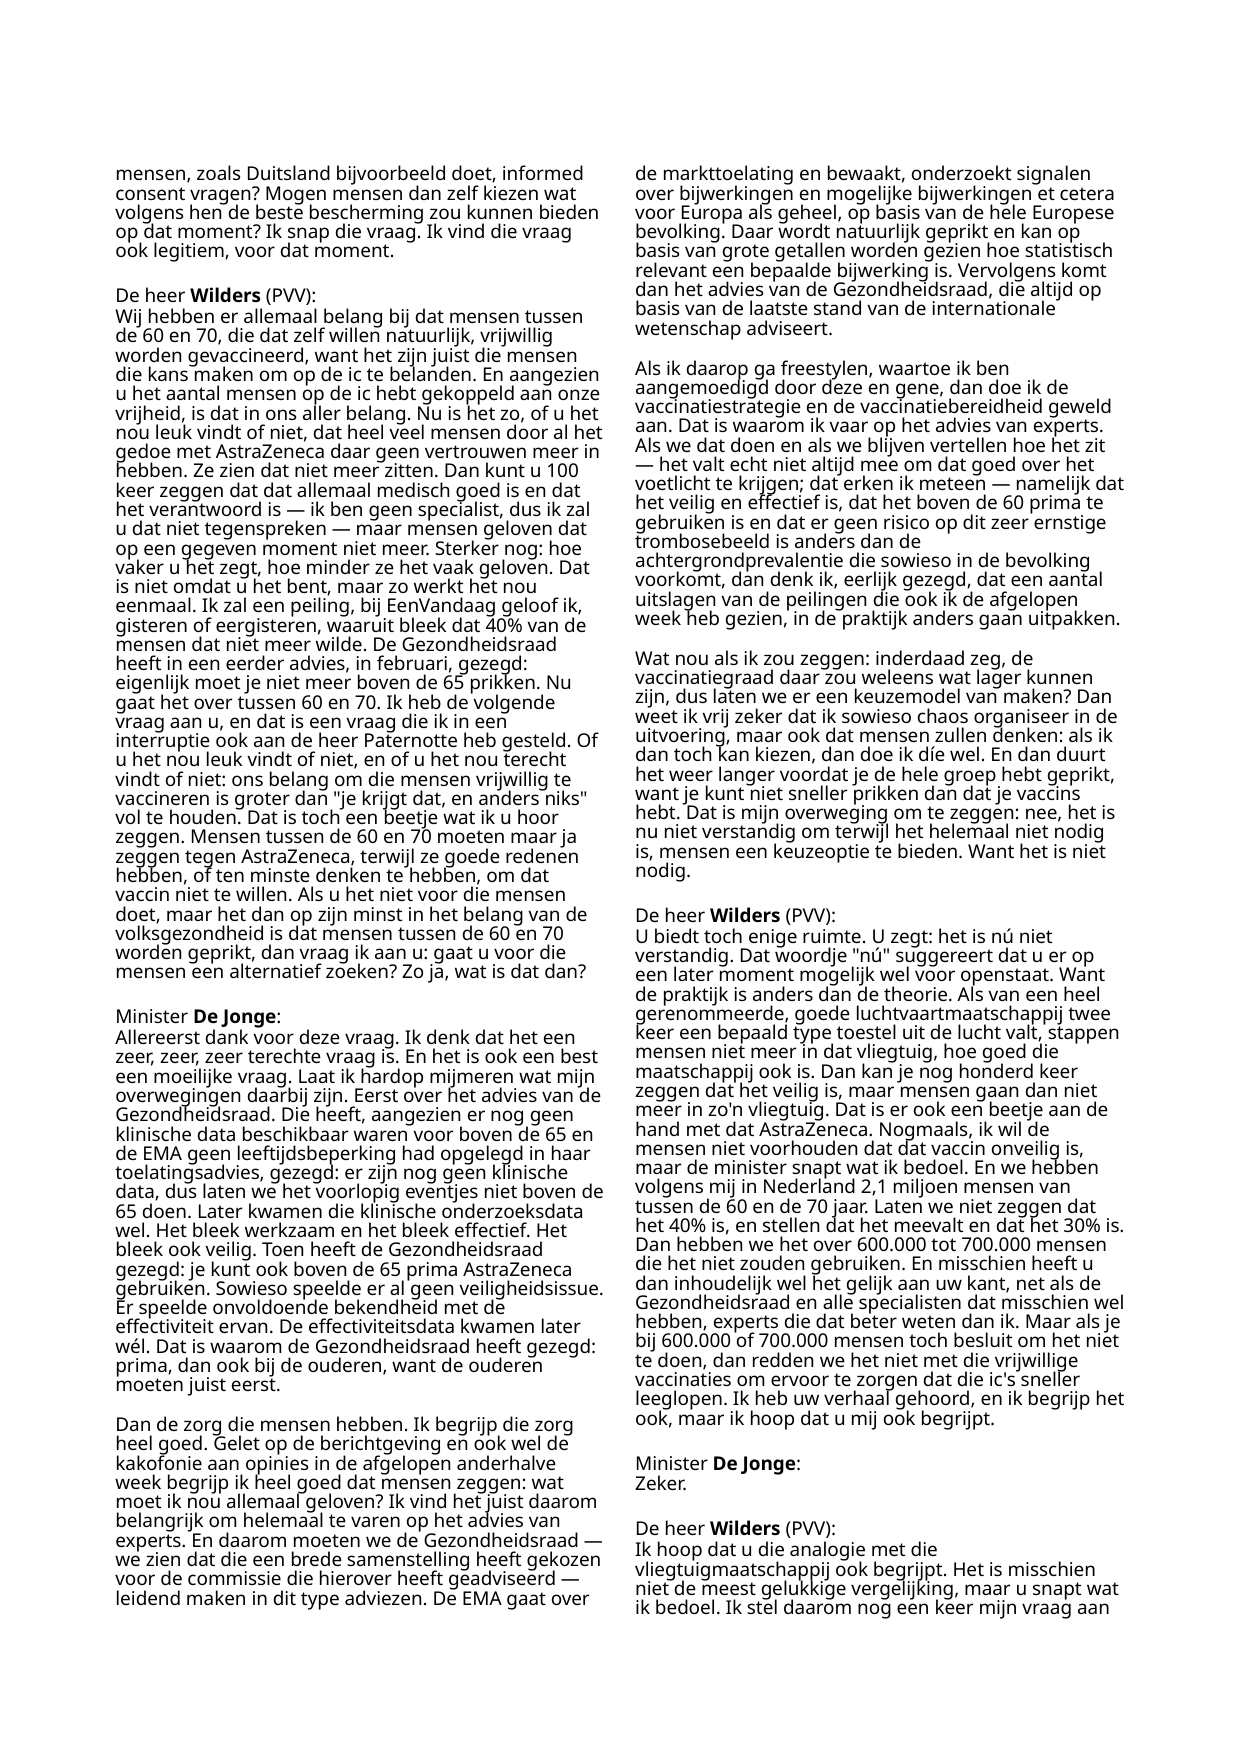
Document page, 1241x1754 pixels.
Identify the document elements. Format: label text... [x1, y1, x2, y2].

text Ik hoop dat u die analogie met die vliegtuigmaatschappij ook begrijpt. Het is misschien niet de meest gelukkige vergelijking, maar u snapt wat ik bedoel. Ik stel daarom nog een keer mijn vraag aan [635, 1541, 1125, 1618]
text De heer Wilders (PVV): [115, 282, 605, 308]
text Wat nou als ik zou zeggen: inderdaad zeg, de vaccinatiegraad daar zou weleens wat lager kunnen zijn, dus laten we er een keuzemodel van maken? Dan weet ik vrij zeker dat ik sowieso chaos organiseer in de uitvoering, maar ook dat mensen zullen denken: als ik dan toch kan kiezen, dan doe ik díe wel. En dan duurt het weer langer voordat je de hele groep hebt geprikt, want je kunt niet sneller prikken dan dat je vaccins hebt. Dat is mijn overweging om te zeggen: nee, het is nu niet verstandig om terwijl het helemaal niet nodig is, mensen een keuzeoptie te bieden. Want het is niet nodig. [635, 650, 1125, 881]
text Minister De Jonge: [115, 1003, 605, 1029]
text De heer Wilders (PVV): [635, 902, 1125, 928]
text U biedt toch enige ruimte. U zegt: het is nú niet verstandig. Dat woordje "nú" suggereert dat u er op een later moment mogelijk wel voor openstaat. Want de praktijk is anders dan de theorie. Als van een heel gerenommeerde, goede luchtvaartmaatschappij twee keer een bepaald type toestel uit de lucht valt, stappen mensen niet meer in dat vliegtuig, hoe goed die maatschappij ook is. Dan kan je nog honderd keer zeggen dat het veilig is, maar mensen gaan dan niet meer in zo'n vliegtuig. Dat is er ook een beetje aan de hand met dat AstraZeneca. Nogmaals, ik wil de mensen niet voorhouden dat dat vaccin onveilig is, maar de minister snapt wat ik bedoel. En we hebben volgens mij in Nederland 2,1 miljoen mensen van tussen de 60 en de 70 jaar. Laten we niet zeggen dat het 40% is, en stellen dat het meevalt en dat het 30% is. Dan hebben we het over 600.000 tot 700.000 mensen die het niet zouden gebruiken. En misschien heeft u dan inhoudelijk wel het gelijk aan uw kant, net als de Gezondheidsraad en alle specialisten dat misschien wel hebben, experts die dat beter weten dan ik. Maar als je bij 600.000 of 700.000 mensen toch besluit om het niet te doen, dan redden we het niet met die vrijwillige vaccinaties om ervoor te zorgen dat die ic's sneller leeglopen. Ik heb uw verhaal gehoord, en ik begrijp het ook, maar ik hoop dat u mij ook begrijpt. [635, 928, 1125, 1429]
text de markttoelating en bewaakt, onderzoekt signalen over bijwerkingen en mogelijke bijwerkingen et cetera voor Europa als geheel, op basis van de hele Europese bevolking. Daar wordt natuurlijk geprikt en kan op basis van grote getallen worden gezien hoe statistisch relevant een bepaalde bijwerking is. Vervolgens komt dan het advies van de Gezondheidsraad, die altijd op basis van de laatste stand van de internationale wetenschap adviseert. [635, 165, 1125, 339]
text De heer Wilders (PVV): [635, 1516, 1125, 1541]
text Als ik daarop ga freestylen, waartoe ik ben aangemoedigd door deze en gene, dan doe ik de vaccinatiestrategie en de vaccinatiebereidheid geweld aan. Dat is waarom ik vaar op het advies van experts. Als we dat doen en als we blijven vertellen hoe het zit — het valt echt niet altijd mee om dat goed over het voetlicht te krijgen; dat erken ik meteen — namelijk dat het veilig en effectief is, dat het boven de 60 prima te gebruiken is en dat er geen risico op dit zeer ernstige trombosebeeld is anders dan de achtergrondprevalentie die sowieso in de bevolking voorkomt, dan denk ik, eerlijk gezegd, dat een aantal uitslagen van de peilingen die ook ik de afgelopen week heb gezien, in de praktijk anders gaan uitpakken. [635, 359, 1125, 629]
text Allereerst dank voor deze vraag. Ik denk dat het een zeer, zeer, zeer terechte vraag is. En het is ook een best een moeilijke vraag. Laat ik hardop mijmeren wat mijn overwegingen daarbij zijn. Eerst over het advies van de Gezondheidsraad. Die heeft, aangezien er nog geen klinische data beschikbaar waren voor boven de 65 en de EMA geen leeftijdsbeperking had opgelegd in haar toelatingsadvies, gezegd: er zijn nog geen klinische data, dus laten we het voorlopig eventjes niet boven de 65 doen. Later kwamen die klinische onderzoeksdata wel. Het bleek werkzaam en het bleek effectief. Het bleek ook veilig. Toen heeft de Gezondheidsraad gezegd: je kunt ook boven de 65 prima AstraZeneca gebruiken. Sowieso speelde er al geen veiligheidsissue. Er speelde onvoldoende bekendheid met de effectiviteit ervan. De effectiviteitsdata kwamen later wél. Dat is waarom de Gezondheidsraad heeft gezegd: prima, dan ook bij de ouderen, want de ouderen moeten juist eerst. [115, 1029, 605, 1395]
text Minister De Jonge: [635, 1450, 1125, 1475]
text Dan de zorg die mensen hebben. Ik begrijp die zorg heel goed. Gelet op de berichtgeving en ook wel de kakofonie aan opinies in de afgelopen anderhalve week begrijp ik heel goed dat mensen zeggen: wat moet ik nou allemaal geloven? Ik vind het juist daarom belangrijk om helemaal te varen op het advies van experts. En daarom moeten we de Gezondheidsraad — we zien dat die een brede samenstelling heeft gekozen voor de commissie die hierover heeft geadviseerd — leidend maken in dit type adviezen. De EMA gaat over [115, 1416, 605, 1609]
text Zeker. [635, 1475, 1125, 1495]
text mensen, zoals Duitsland bijvoorbeeld doet, informed consent vragen? Mogen mensen dan zelf kiezen wat volgens hen de beste bescherming zou kunnen bieden op dat moment? Ik snap die vraag. Ik vind die vraag ook legitiem, voor dat moment. [115, 165, 605, 262]
text Wij hebben er allemaal belang bij dat mensen tussen de 60 en 70, die dat zelf willen natuurlijk, vrijwillig worden gevaccineerd, want het zijn juist die mensen die kans maken om op de ic te belanden. En aangezien u het aantal mensen op de ic hebt gekoppeld aan onze vrijheid, is dat in ons aller belang. Nu is het zo, of u het nou leuk vindt of niet, dat heel veel mensen door al het gedoe met AstraZeneca daar geen vertrouwen meer in hebben. Ze zien dat niet meer zitten. Dan kunt u 100 keer zeggen dat dat allemaal medisch goed is en dat het verantwoord is — ik ben geen specialist, dus ik zal u dat niet tegenspreken — maar mensen geloven dat op een gegeven moment niet meer. Sterker nog: hoe vaker u het zegt, hoe minder ze het vaak geloven. Dat is niet omdat u het bent, maar zo werkt het nou eenmaal. Ik zal een peiling, bij EenVandaag geloof ik, gisteren of eergisteren, waaruit bleek dat 40% van de mensen dat niet meer wilde. De Gezondheidsraad heeft in een eerder advies, in februari, gezegd: eigenlijk moet je niet meer boven de 65 prikken. Nu gaat het over tussen 60 en 70. Ik heb de volgende vraag aan u, en dat is een vraag die ik in een interruptie ook aan de heer Paternotte heb gesteld. Of u het nou leuk vindt of niet, en of u het nou terecht vindt of niet: ons belang om die mensen vrijwillig te vaccineren is groter dan "je krijgt dat, en anders niks" vol te houden. Dat is toch een beetje wat ik u hoor zeggen. Mensen tussen de 60 en 70 moeten maar ja zeggen tegen AstraZeneca, terwijl ze goede redenen hebben, of ten minste denken te hebben, om dat vaccin niet te willen. Als u het niet voor die mensen doet, maar het dan op zijn minst in het belang van de volksgezondheid is dat mensen tussen de 60 en 70 worden geprikt, dan vraag ik aan u: gaat u voor die mensen een alternatief zoeken? Zo ja, wat is dat dan? [115, 308, 605, 983]
